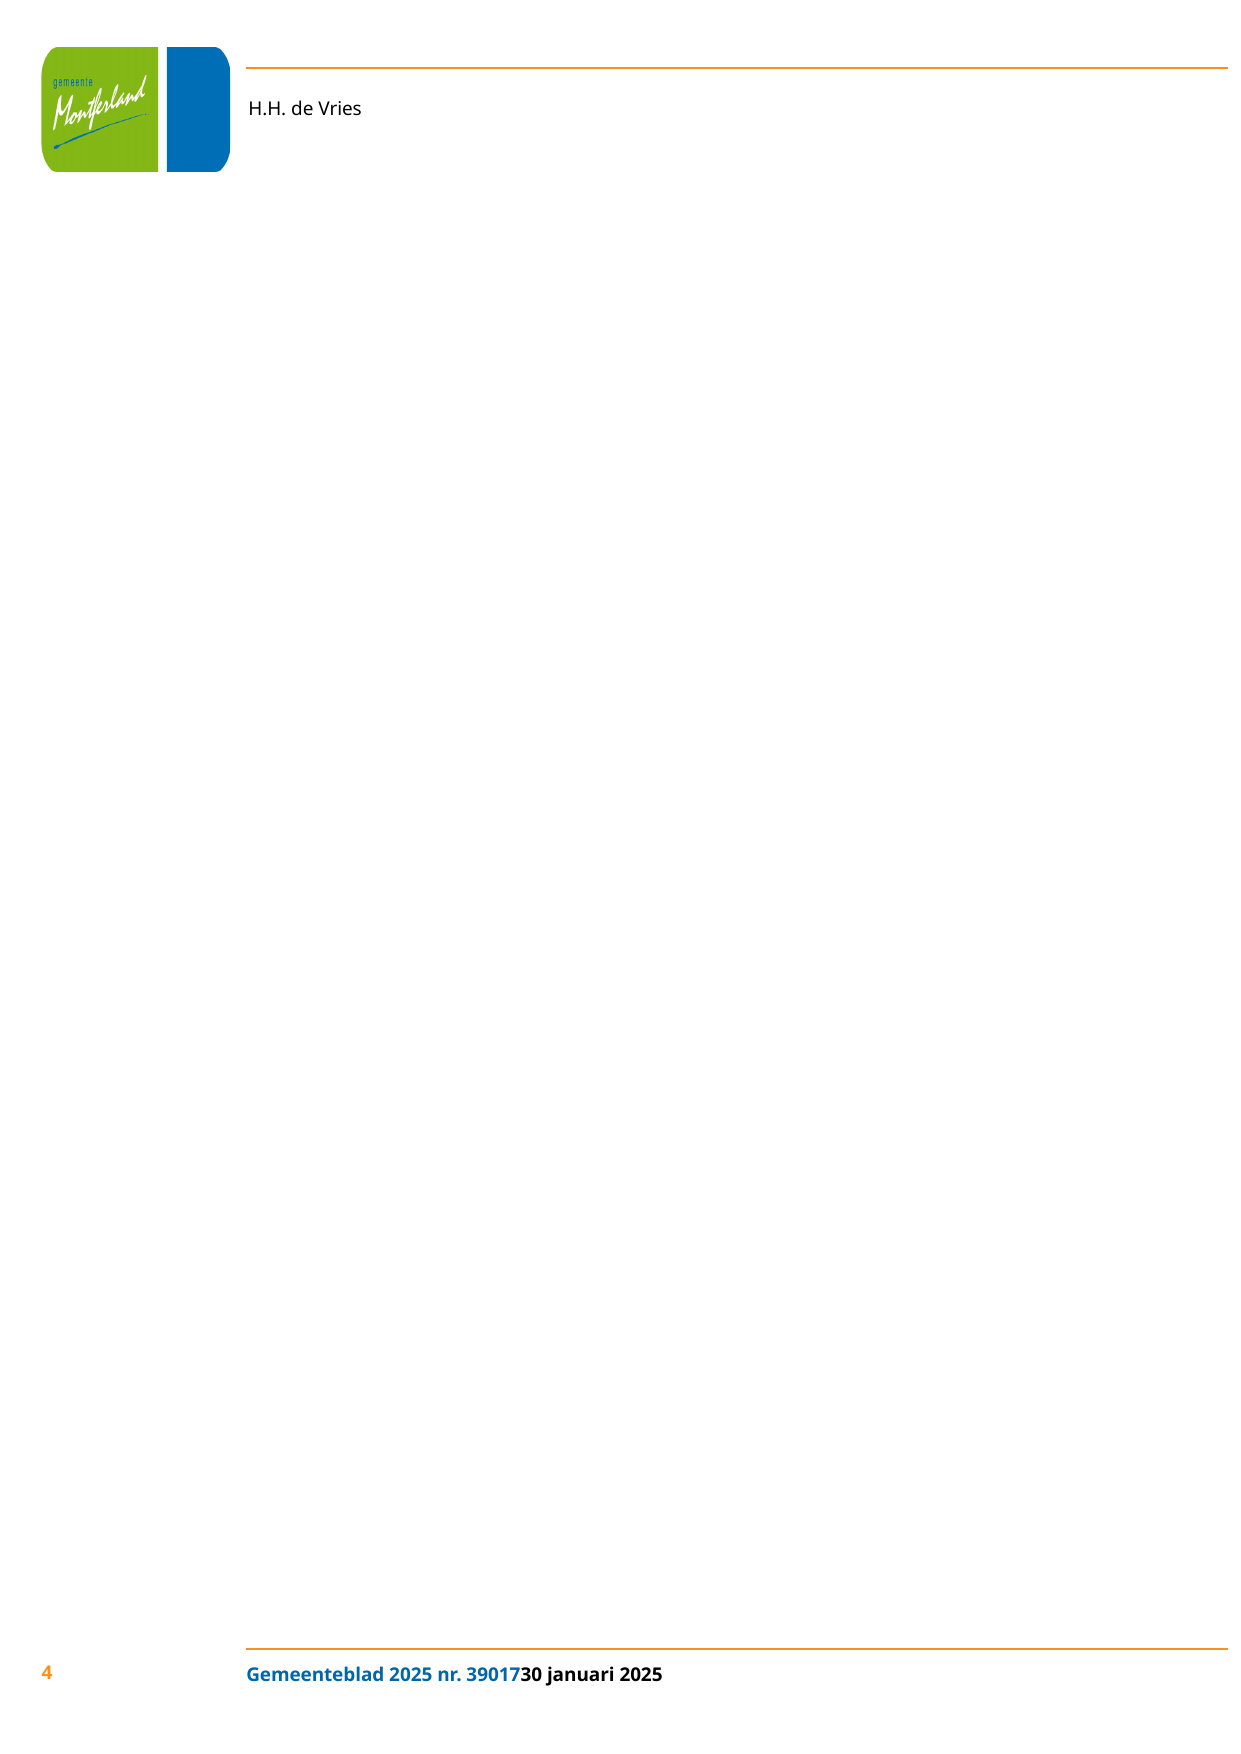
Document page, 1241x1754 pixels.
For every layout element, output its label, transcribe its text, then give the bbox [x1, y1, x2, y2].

text H.H. de Vries [248, 95, 1152, 121]
picture [41, 47, 231, 172]
